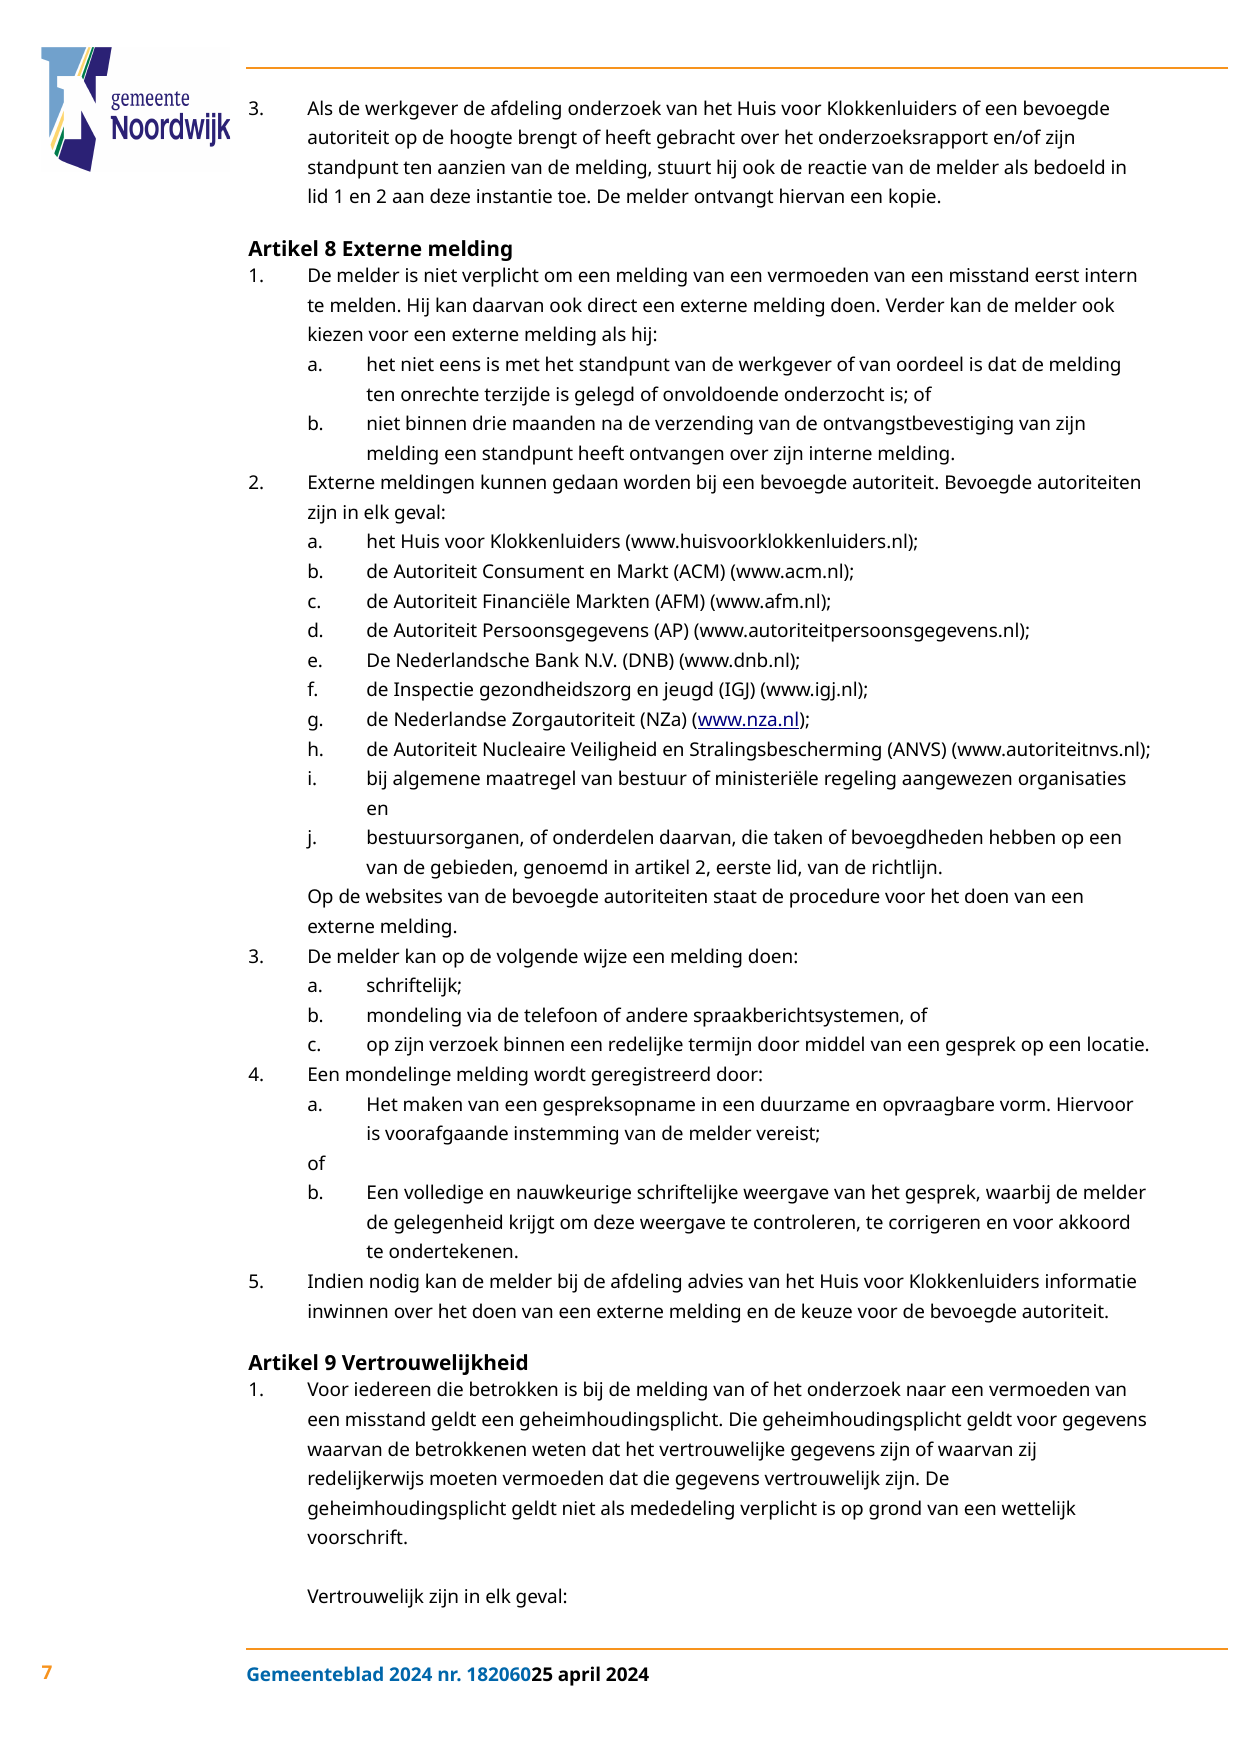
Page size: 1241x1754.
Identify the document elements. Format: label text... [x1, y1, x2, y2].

list Een volledige en nauwkeurige schriftelijke weergave van het gesprek, waarbij de melder de gelegenheid krijgt om deze weergave te controleren, te corrigeren en voor akkoord te ondertekenen. [307, 1179, 1152, 1264]
list de Autoriteit Financiële Markten (AFM) (www.afm.nl); [307, 588, 1152, 613]
list of [248, 1150, 1152, 1176]
list De melder is niet verplicht om een melding van een vermoeden van een misstand eerst intern te melden. Hij kan daarvan ook direct een externe melding doen. Verder kan de melder ook kiezen voor een externe melding als hij: [248, 262, 1152, 347]
list de Autoriteit Persoonsgegevens (AP) (www.autoriteitpersoonsgegevens.nl); [307, 617, 1152, 643]
list Voor iedereen die betrokken is bij de melding van of het onderzoek naar een vermoeden van een misstand geldt een geheimhoudingsplicht. Die geheimhoudingsplicht geldt voor gegevens waarvan de betrokkenen weten dat het vertrouwelijke gegevens zijn of waarvan zij redelijkerwijs moeten vermoeden dat die gegevens vertrouwelijk zijn. De geheimhoudingsplicht geldt niet als mededeling verplicht is op grond van een wettelijk voorschrift. [248, 1377, 1152, 1550]
list de Autoriteit Consument en Markt (ACM) (www.acm.nl); [307, 558, 1152, 584]
list het niet eens is met het standpunt van de werkgever of van oordeel is dat de melding ten onrechte terzijde is gelegd of onvoldoende onderzocht is; of [307, 351, 1152, 406]
list de Inspectie gezondheidszorg en jeugd (IGJ) (www.igj.nl); [307, 677, 1152, 702]
picture [41, 47, 231, 172]
list Als de werkgever de afdeling onderzoek van het Huis voor Klokkenluiders of een bevoegde autoriteit op de hoogte brengt of heeft gebracht over het onderzoeksrapport en/of zijn standpunt ten aanzien van de melding, stuurt hij ook de reactie van de melder als bedoeld in lid 1 en 2 aan deze instantie toe. De melder ontvangt hiervan een kopie. [248, 95, 1152, 209]
list mondeling via de telefoon of andere spraakberichtsystemen, of [307, 1002, 1152, 1028]
list bij algemene maatregel van bestuur of ministeriële regeling aangewezen organisaties en [307, 765, 1152, 821]
list schriftelijk; [307, 972, 1152, 998]
list de Nederlandse Zorgautoriteit (NZa) (www.nza.nl); [307, 706, 1152, 732]
list De Nederlandsche Bank N.V. (DNB) (www.dnb.nl); [307, 647, 1152, 673]
list bestuursorganen, of onderdelen daarvan, die taken of bevoegdheden hebben op een van de gebieden, genoemd in artikel 2, eerste lid, van de richtlijn. [307, 824, 1152, 880]
list het Huis voor Klokkenluiders (www.huisvoorklokkenluiders.nl); [307, 529, 1152, 554]
list de Autoriteit Nucleaire Veiligheid en Stralingsbescherming (ANVS) (www.autoriteitnvs.nl); [307, 736, 1152, 761]
list niet binnen drie maanden na de verzending van de ontvangstbevestiging van zijn melding een standpunt heeft ontvangen over zijn interne melding. [307, 410, 1152, 466]
text Artikel 8 Externe melding [248, 234, 1152, 262]
list Het maken van een gespreksopname in een duurzame en opvraagbare vorm. Hiervoor is voorafgaande instemming van de melder vereist; [307, 1091, 1152, 1146]
list Op de websites van de bevoegde autoriteiten staat de procedure voor het doen van een externe melding. [248, 884, 1152, 939]
list Vertrouwelijk zijn in elk geval: [248, 1584, 1152, 1609]
list Een mondelinge melding wordt geregistreerd door: [248, 1061, 1152, 1087]
list De melder kan op de volgende wijze een melding doen: [248, 943, 1152, 968]
text Artikel 9 Vertrouwelijkheid [248, 1348, 1152, 1377]
list Externe meldingen kunnen gedaan worden bij een bevoegde autoriteit. Bevoegde autoriteiten zijn in elk geval: [248, 469, 1152, 525]
list Indien nodig kan de melder bij de afdeling advies van het Huis voor Klokkenluiders informatie inwinnen over het doen van een externe melding en de keuze voor de bevoegde autoriteit. [248, 1268, 1152, 1323]
list op zijn verzoek binnen een redelijke termijn door middel van een gesprek op een locatie. [307, 1032, 1152, 1057]
